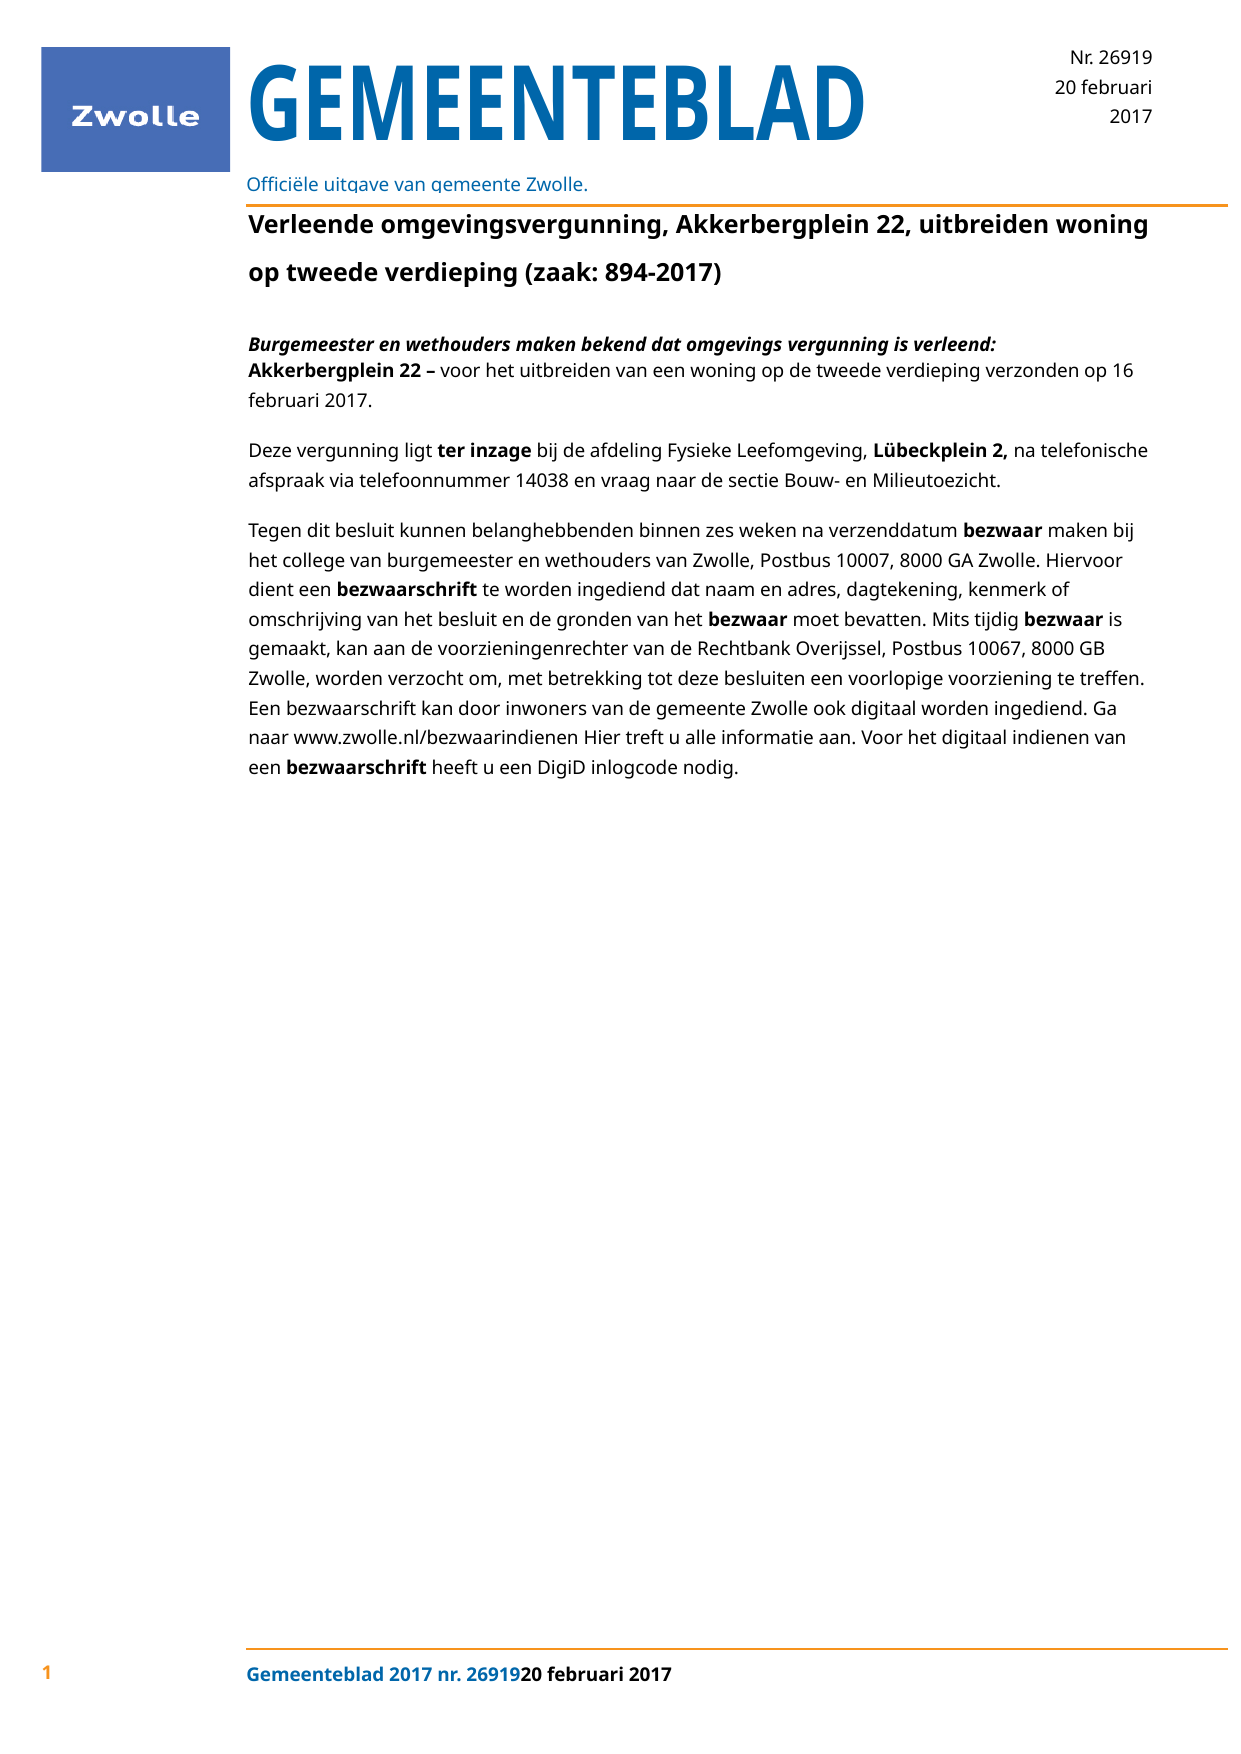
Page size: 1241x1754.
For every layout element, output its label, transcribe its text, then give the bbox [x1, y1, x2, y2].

text Burgemeester en wethouders maken bekend dat omgevings vergunning is verleend: [248, 331, 1152, 357]
text Deze vergunning ligt ter inzage bij de afdeling Fysieke Leefomgeving, Lübeckplein 2, na telefonische afspraak via telefoonnummer 14038 en vraag naar de sectie Bouw- en Milieutoezicht. [248, 437, 1152, 492]
text Tegen dit besluit kunnen belanghebbenden binnen zes weken na verzenddatum bezwaar maken bij het college van burgemeester en wethouders van Zwolle, Postbus 10007, 8000 GA Zwolle. Hiervoor dient een bezwaarschrift te worden ingediend dat naam en adres, dagtekening, kenmerk of omschrijving van het besluit en de gronden van het bezwaar moet bevatten. Mits tijdig bezwaar is gemaakt, kan aan de voorzieningenrechter van de Rechtbank Overijssel, Postbus 10067, 8000 GB Zwolle, worden verzocht om, met betrekking tot deze besluiten een voorlopige voorziening te treffen. Een bezwaarschrift kan door inwoners van de gemeente Zwolle ook digitaal worden ingediend. Ga naar www.zwolle.nl/bezwaarindienen Hier treft u alle informatie aan. Voor het digitaal indienen van een bezwaarschrift heeft u een DigiD inlogcode nodig. [248, 517, 1152, 779]
text Verleende omgevingsvergunning, Akkerbergplein 22, uitbreiden woning op tweede verdieping (zaak: 894-2017) [248, 207, 1152, 288]
text Akkerbergplein 22 – voor het uitbreiden van een woning op de tweede verdieping verzonden op 16 februari 2017. [248, 357, 1152, 412]
picture [41, 47, 231, 172]
